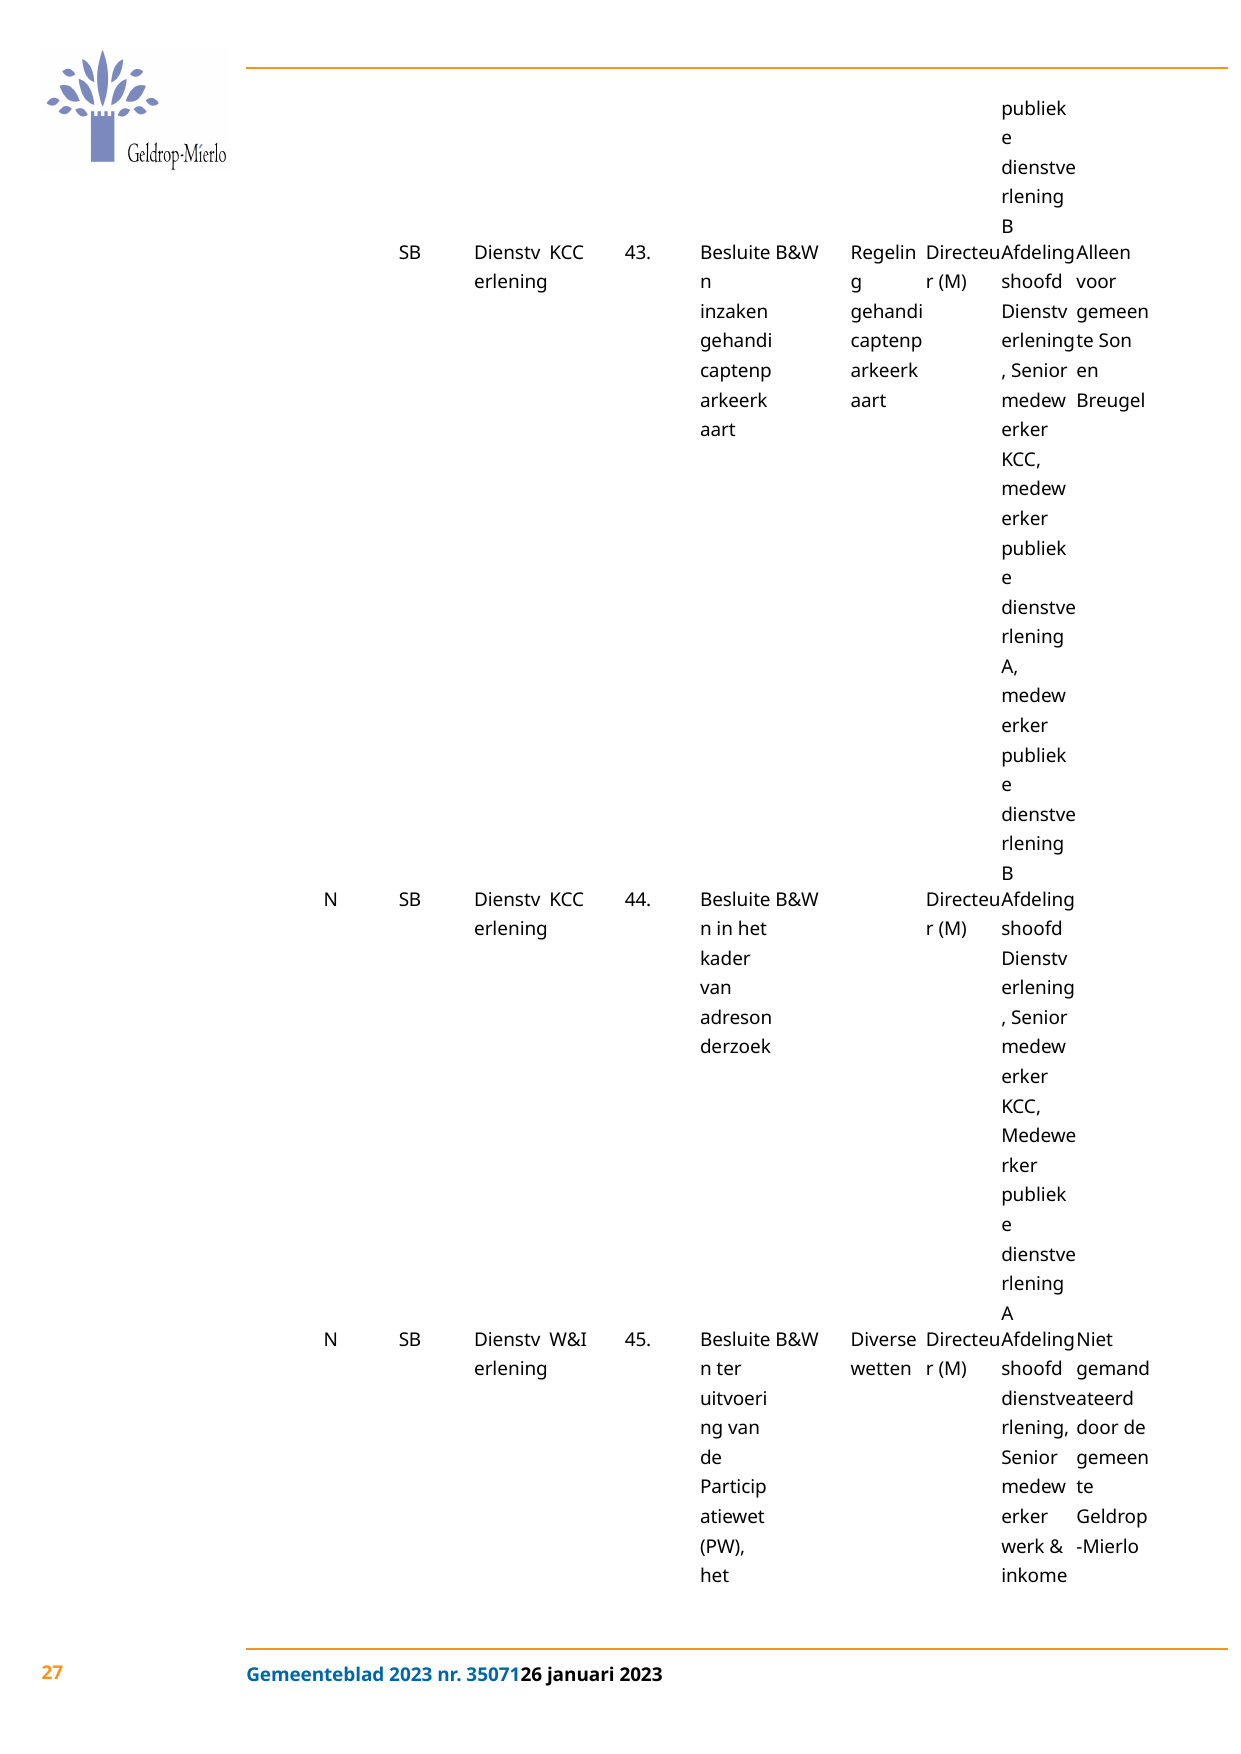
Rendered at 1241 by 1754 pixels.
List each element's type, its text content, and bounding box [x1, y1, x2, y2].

table_cell [775, 95, 850, 239]
table_cell KCC [549, 239, 624, 886]
table_cell B&W [775, 886, 850, 1326]
table_cell Besluiten inzaken gehandicaptenparkeerkaart [700, 239, 775, 886]
table_cell Afdelingshoofd Dienstverlening, Senior medewerker KCC, medewerker publieke dienstverlening A, medewerker publieke dienstverlening B [1001, 239, 1076, 886]
table_cell N [323, 1326, 398, 1588]
table_cell [323, 95, 398, 239]
table_cell [248, 1326, 323, 1588]
table_cell [926, 95, 1001, 239]
table_cell Besluiten in het kader van adresonderzoek [700, 886, 775, 1326]
table_cell Directeur (M) [926, 1326, 1001, 1588]
table_cell Directeur (M) [926, 886, 1001, 1326]
table_cell [850, 886, 926, 1326]
table_cell Dienstverlening [474, 886, 549, 1326]
table_cell B&W [775, 239, 850, 886]
table_cell B&W [775, 1326, 850, 1588]
table_cell Dienstverlening [474, 239, 549, 886]
table_cell [323, 239, 398, 886]
table_cell Niet gemandateerd door de gemeente Geldrop-Mierlo [1076, 1326, 1152, 1588]
table_cell [850, 95, 926, 239]
table_cell publieke dienstverlening B [1001, 95, 1076, 239]
table_cell KCC [549, 886, 624, 1326]
table_cell Directeur (M) [926, 239, 1001, 886]
table_cell [625, 95, 700, 239]
table_cell [1076, 95, 1152, 239]
table_cell Afdelingshoofd Dienstverlening, Senior medewerker KCC, Medewerker publieke dienstverlening A [1001, 886, 1076, 1326]
table_cell Alleen voor gemeente Son en Breugel [1076, 239, 1152, 886]
table_cell SB [399, 886, 474, 1326]
table_cell W&I [549, 1326, 624, 1588]
table_cell [399, 95, 474, 239]
table_cell SB [399, 239, 474, 886]
table_cell SB [399, 1326, 474, 1588]
table_cell 45. [625, 1326, 700, 1588]
table_cell Afdelingshoofd dienstverlening, Senior medewerker werk & inkome [1001, 1326, 1076, 1588]
table_cell 44. [625, 886, 700, 1326]
table_cell [700, 95, 775, 239]
table_cell [248, 886, 323, 1326]
table_cell N [323, 886, 398, 1326]
table_cell [1076, 886, 1152, 1326]
table_cell Diverse wetten [850, 1326, 926, 1588]
table_cell [549, 95, 624, 239]
table_cell [474, 95, 549, 239]
table_cell Besluiten ter uitvoering van de Participatiewet (PW), het [700, 1326, 775, 1588]
table_cell 43. [625, 239, 700, 886]
picture [41, 47, 231, 172]
table_cell Regeling gehandicaptenparkeerkaart [850, 239, 926, 886]
table_cell [248, 239, 323, 886]
table_cell Dienstverlening [474, 1326, 549, 1588]
table_cell [248, 95, 323, 239]
